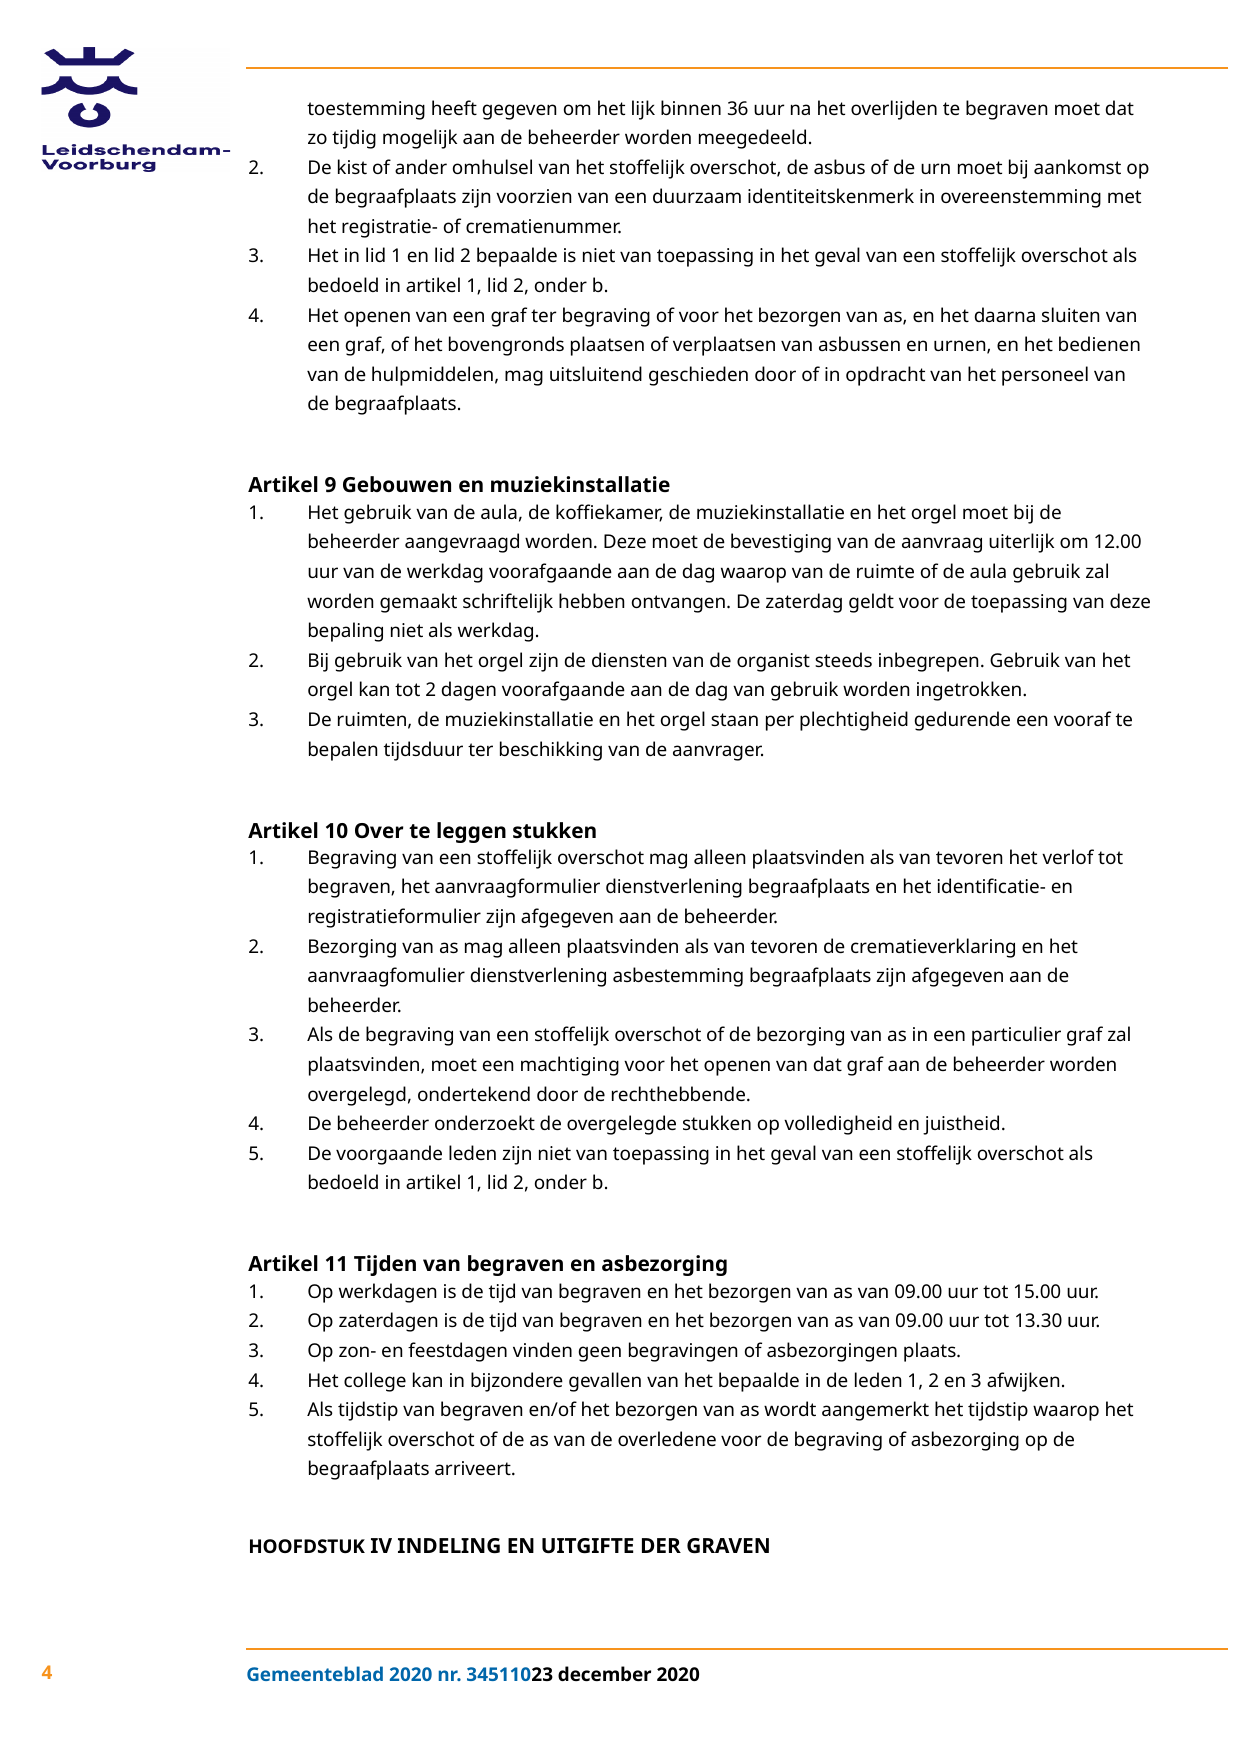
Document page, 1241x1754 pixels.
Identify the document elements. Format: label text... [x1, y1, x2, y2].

list toestemming heeft gegeven om het lijk binnen 36 uur na het overlijden te begraven moet dat zo tijdig mogelijk aan de beheerder worden meegedeeld. [248, 95, 1152, 150]
list Op zaterdagen is de tijd van begraven en het bezorgen van as van 09.00 uur tot 13.30 uur. [248, 1308, 1152, 1333]
text Artikel 9 Gebouwen en muziekinstallatie [248, 471, 1152, 499]
text Artikel 10 Over te leggen stukken [248, 816, 1152, 844]
list De voorgaande leden zijn niet van toepassing in het geval van een stoffelijk overschot als bedoeld in artikel 1, lid 2, onder b. [248, 1140, 1152, 1195]
list Begraving van een stoffelijk overschot mag alleen plaatsvinden als van tevoren het verlof tot begraven, het aanvraagformulier dienstverlening begraafplaats en het identificatie- en registratieformulier zijn afgegeven aan de beheerder. [248, 844, 1152, 929]
list Als de begraving van een stoffelijk overschot of de bezorging van as in een particulier graf zal plaatsvinden, moet een machtiging voor het openen van dat graf aan de beheerder worden overgelegd, ondertekend door de rechthebbende. [248, 1022, 1152, 1107]
list Het college kan in bijzondere gevallen van het bepaalde in de leden 1, 2 en 3 afwijken. [248, 1367, 1152, 1392]
list Op zon- en feestdagen vinden geen begravingen of asbezorgingen plaats. [248, 1337, 1152, 1363]
list Bezorging van as mag alleen plaatsvinden als van tevoren de crematieverklaring en het aanvraagfomulier dienstverlening asbestemming begraafplaats zijn afgegeven aan de beheerder. [248, 933, 1152, 1018]
list Op werkdagen is de tijd van begraven en het bezorgen van as van 09.00 uur tot 15.00 uur. [248, 1278, 1152, 1304]
text HOOFDSTUK IV INDELING EN UITGIFTE DER GRAVEN [248, 1531, 1152, 1559]
list De kist of ander omhulsel van het stoffelijk overschot, de asbus of de urn moet bij aankomst op de begraafplaats zijn voorzien van een duurzaam identiteitskenmerk in overeenstemming met het registratie- of crematienummer. [248, 154, 1152, 239]
list De beheerder onderzoekt de overgelegde stukken op volledigheid en juistheid. [248, 1110, 1152, 1136]
text Artikel 11 Tijden van begraven en asbezorging [248, 1249, 1152, 1278]
list Het in lid 1 en lid 2 bepaalde is niet van toepassing in het geval van een stoffelijk overschot als bedoeld in artikel 1, lid 2, onder b. [248, 243, 1152, 298]
list Het openen van een graf ter begraving of voor het bezorgen van as, en het daarna sluiten van een graf, of het bovengronds plaatsen of verplaatsen van asbussen en urnen, en het bedienen van de hulpmiddelen, mag uitsluitend geschieden door of in opdracht van het personeel van de begraafplaats. [248, 302, 1152, 416]
list Bij gebruik van het orgel zijn de diensten van de organist steeds inbegrepen. Gebruik van het orgel kan tot 2 dagen voorafgaande aan de dag van gebruik worden ingetrokken. [248, 647, 1152, 702]
picture [41, 47, 231, 172]
list Het gebruik van de aula, de koffiekamer, de muziekinstallatie en het orgel moet bij de beheerder aangevraagd worden. Deze moet de bevestiging van de aanvraag uiterlijk om 12.00 uur van de werkdag voorafgaande aan de dag waarop van de ruimte of de aula gebruik zal worden gemaakt schriftelijk hebben ontvangen. De zaterdag geldt voor de toepassing van deze bepaling niet als werkdag. [248, 499, 1152, 643]
list De ruimten, de muziekinstallatie en het orgel staan per plechtigheid gedurende een vooraf te bepalen tijdsduur ter beschikking van de aanvrager. [248, 706, 1152, 761]
list Als tijdstip van begraven en/of het bezorgen van as wordt aangemerkt het tijdstip waarop het stoffelijk overschot of de as van de overledene voor de begraving of asbezorging op de begraafplaats arriveert. [248, 1396, 1152, 1481]
